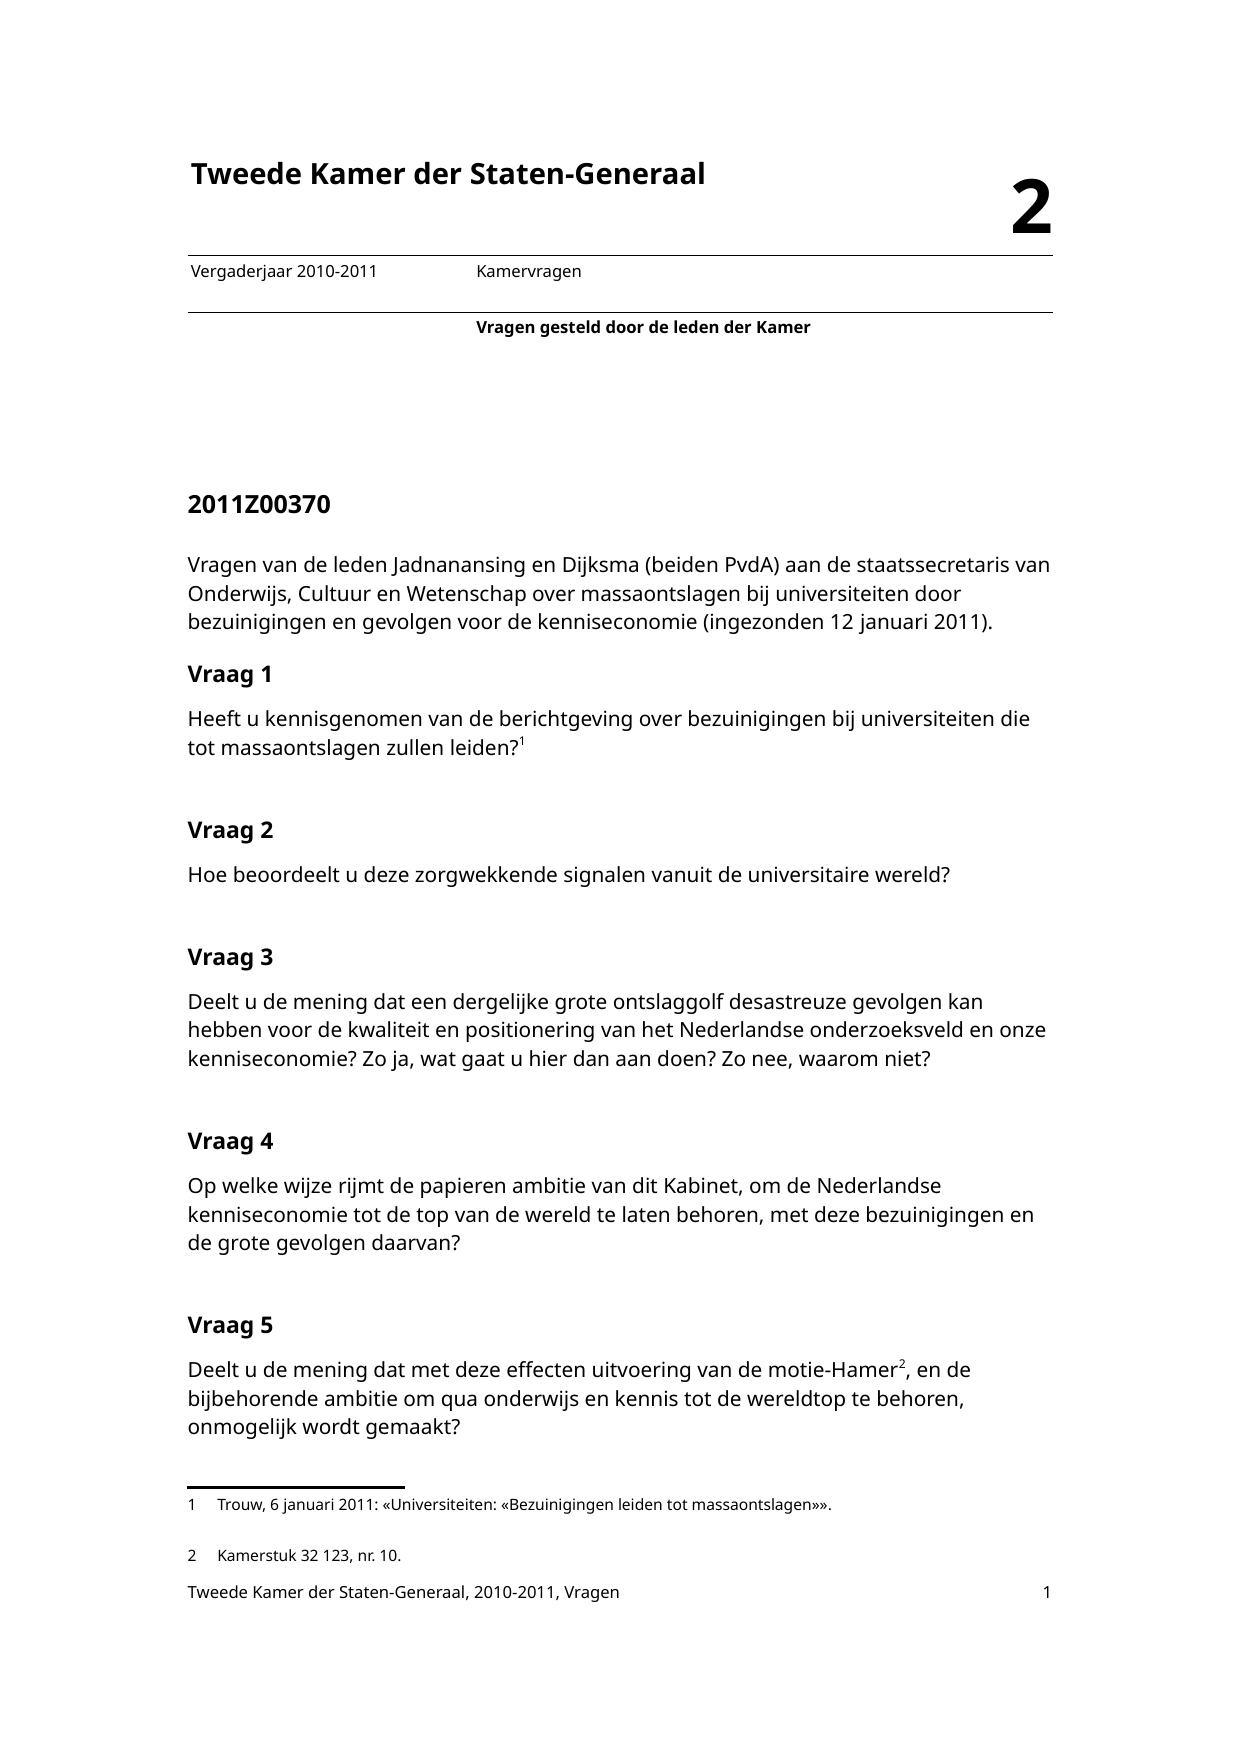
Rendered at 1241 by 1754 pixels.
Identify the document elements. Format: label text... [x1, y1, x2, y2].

subtitle Vraag 2 [187, 814, 1053, 845]
text Op welke wijze rijmt de papieren ambitie van dit Kabinet, om de Nederlandse kenniseconomie tot de top van de wereld te laten behoren, met deze bezuinigingen en de grote gevolgen daarvan? [187, 1171, 1053, 1257]
table_cell [188, 313, 473, 339]
subtitle Vraag 3 [187, 941, 1053, 972]
text Vragen van de leden Jadnanansing en Dijksma (beiden PvdA) aan de staatssecretaris van Onderwijs, Cultuur en Wetenschap over massaontslagen bij universiteiten door bezuinigingen en gevolgen voor de kenniseconomie (ingezonden 12 januari 2011). [187, 550, 1053, 636]
table_cell Vergaderjaar 2010-2011 [188, 256, 473, 312]
text Hoe beoordeelt u deze zorgwekkende signalen vanuit de universitaire wereld? [187, 860, 1053, 888]
text Trouw, 6 januari 2011: «Universiteiten: «Bezuinigingen leiden tot massaontslagen»». [187, 1479, 1053, 1508]
subtitle Vraag 1 [187, 658, 1053, 689]
text Deelt u de mening dat een dergelijke grote ontslaggolf desastreuze gevolgen kan hebben voor de kwaliteit en positionering van het Nederlandse onderzoeksveld en onze kenniseconomie? Zo ja, wat gaat u hier dan aan doen? Zo nee, waarom niet? [187, 987, 1053, 1072]
subtitle Vraag 4 [187, 1125, 1053, 1156]
text Deelt u de mening dat met deze effecten uitvoering van de motie-Hamer, en de bijbehorende ambitie om qua onderwijs en kennis tot de wereldtop te behoren, onmogelijk wordt gemaakt? [187, 1355, 1053, 1441]
text Kamerstuk 32 123, nr. 10. [187, 1538, 1053, 1566]
subtitle Vraag 5 [187, 1309, 1053, 1340]
text 2011Z00370 [187, 487, 1053, 521]
table_cell Vragen gesteld door de leden der Kamer [473, 313, 1053, 339]
text Heeft u kennisgenomen van de berichtgeving over bezuinigingen bij universiteiten die tot massaontslagen zullen leiden? [187, 704, 1053, 761]
table_header 2 [880, 150, 1053, 255]
table_cell Kamervragen [473, 256, 1053, 312]
table_header Tweede Kamer der Staten-Generaal [188, 150, 879, 255]
